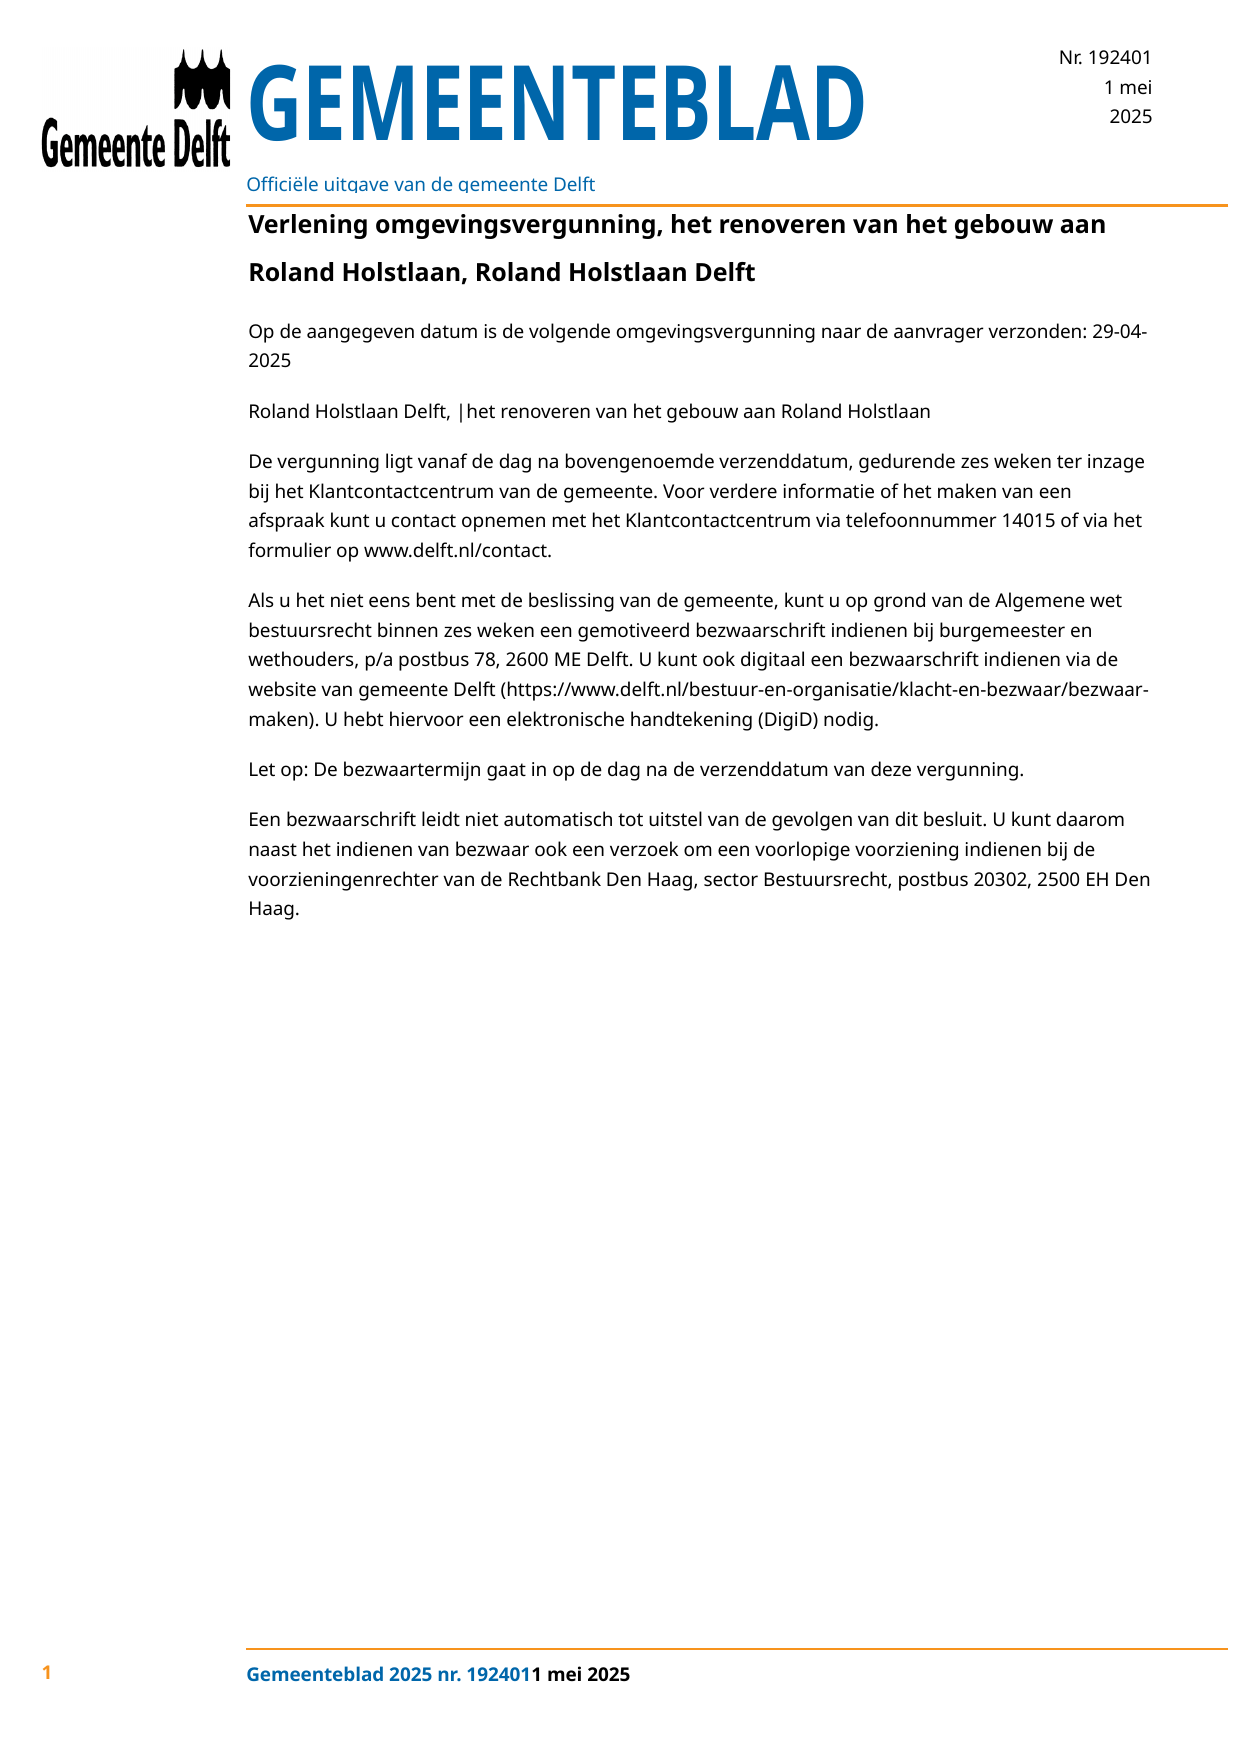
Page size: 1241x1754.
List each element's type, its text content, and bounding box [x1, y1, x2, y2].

text Een bezwaarschrift leidt niet automatisch tot uitstel van de gevolgen van dit besluit. U kunt daarom naast het indienen van bezwaar ook een verzoek om een voorlopige voorziening indienen bij de voorzieningenrechter van de Rechtbank Den Haag, sector Bestuursrecht, postbus 20302, 2500 EH Den Haag. [248, 807, 1152, 921]
text Als u het niet eens bent met de beslissing van de gemeente, kunt u op grond van de Algemene wet bestuursrecht binnen zes weken een gemotiveerd bezwaarschrift indienen bij burgemeester en wethouders, p/a postbus 78, 2600 ME Delft. U kunt ook digitaal een bezwaarschrift indienen via de website van gemeente Delft (https://www.delft.nl/bestuur-en-organisatie/klacht-en-bezwaar/bezwaar-maken). U hebt hiervoor een elektronische handtekening (DigiD) nodig. [248, 587, 1152, 732]
text Verlening omgevingsvergunning, het renoveren van het gebouw aan Roland Holstlaan, Roland Holstlaan Delft [248, 207, 1152, 288]
text De vergunning ligt vanaf de dag na bovengenoemde verzenddatum, gedurende zes weken ter inzage bij het Klantcontactcentrum van de gemeente. Voor verdere informatie of het maken van een afspraak kunt u contact opnemen met het Klantcontactcentrum via telefoonnummer 14015 of via het formulier op www.delft.nl/contact. [248, 448, 1152, 563]
text Roland Holstlaan Delft, |het renoveren van het gebouw aan Roland Holstlaan [248, 398, 1152, 424]
text Op de aangegeven datum is de volgende omgevingsvergunning naar de aanvrager verzonden: 29-04-2025 [248, 318, 1152, 373]
text Let op: De bezwaartermijn gaat in op de dag na de verzenddatum van deze vergunning. [248, 756, 1152, 782]
picture [41, 47, 231, 172]
